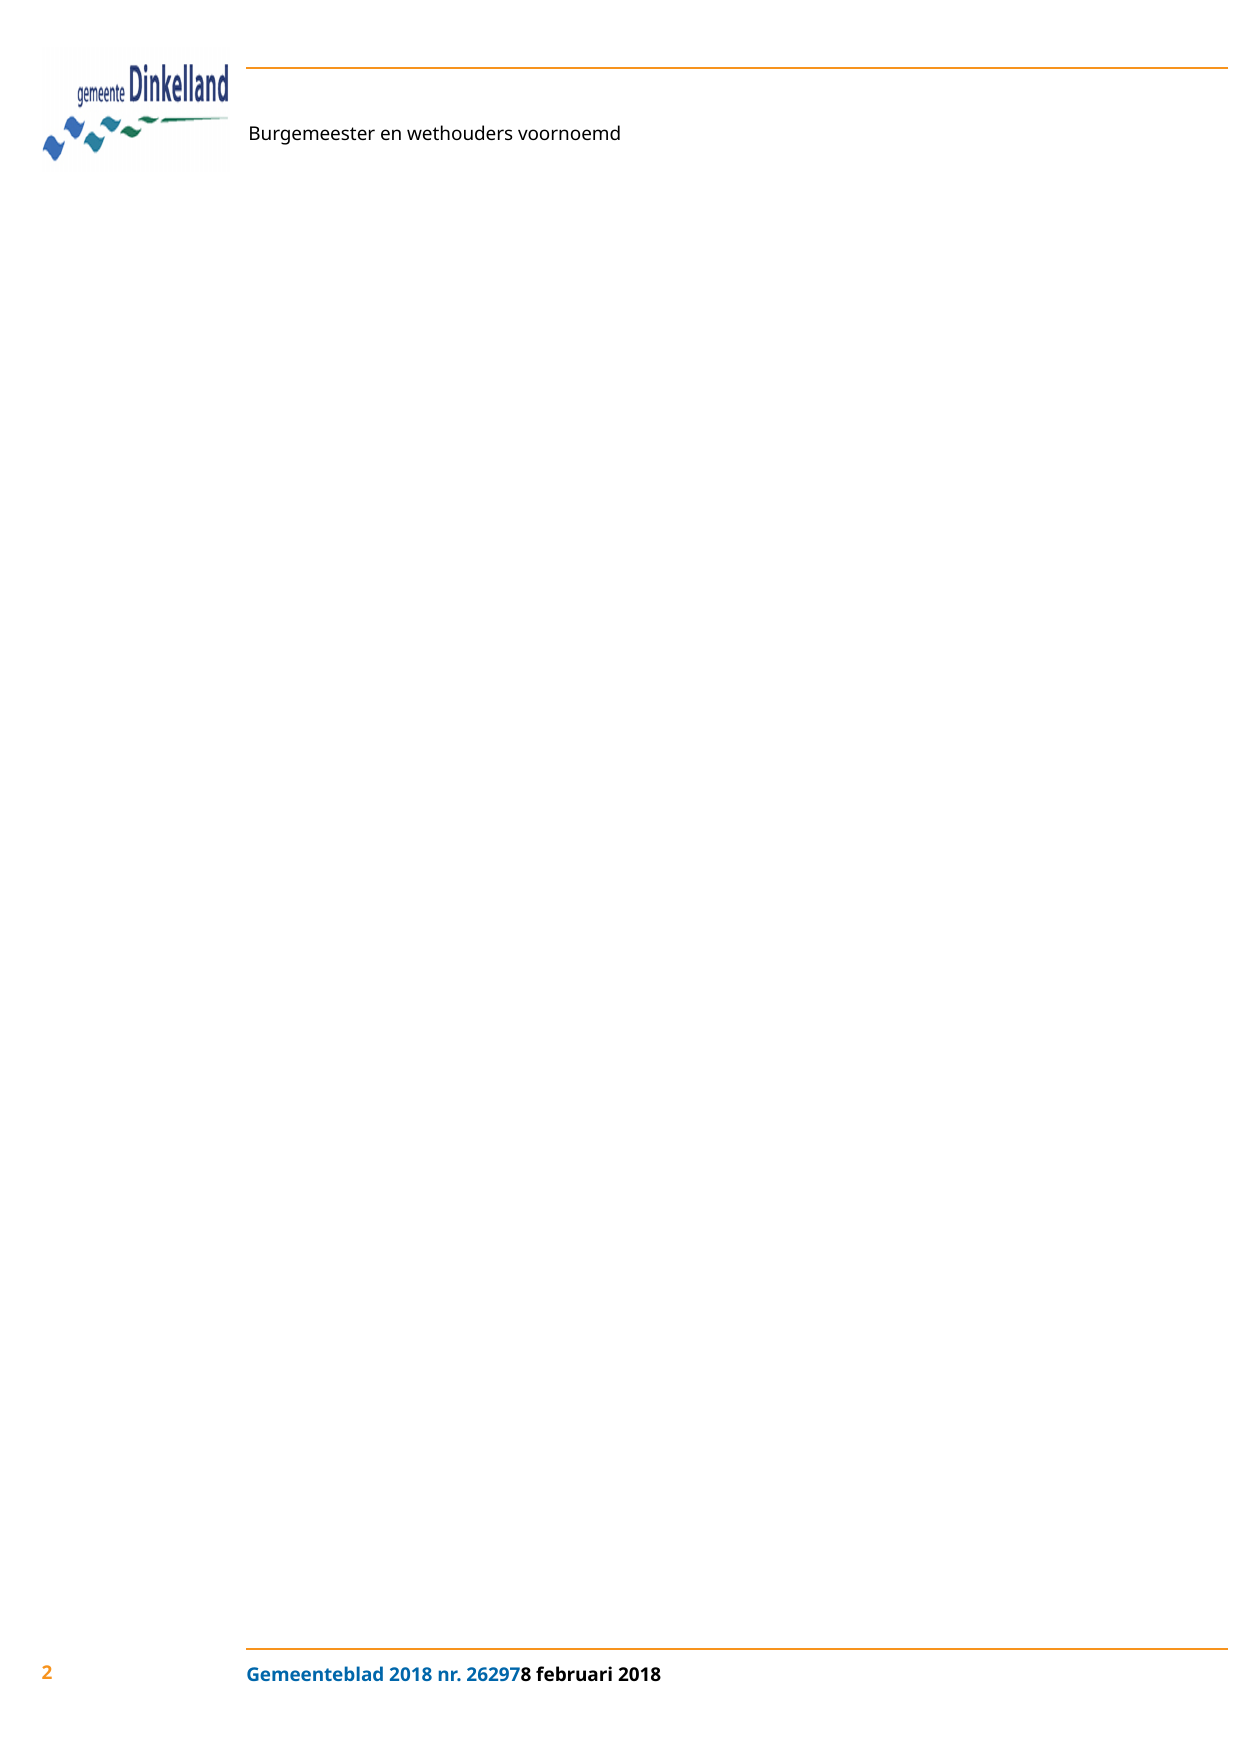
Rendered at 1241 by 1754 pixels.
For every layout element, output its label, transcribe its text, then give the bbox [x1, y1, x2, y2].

text Burgemeester en wethouders voornoemd [248, 121, 1152, 146]
picture [41, 47, 231, 172]
